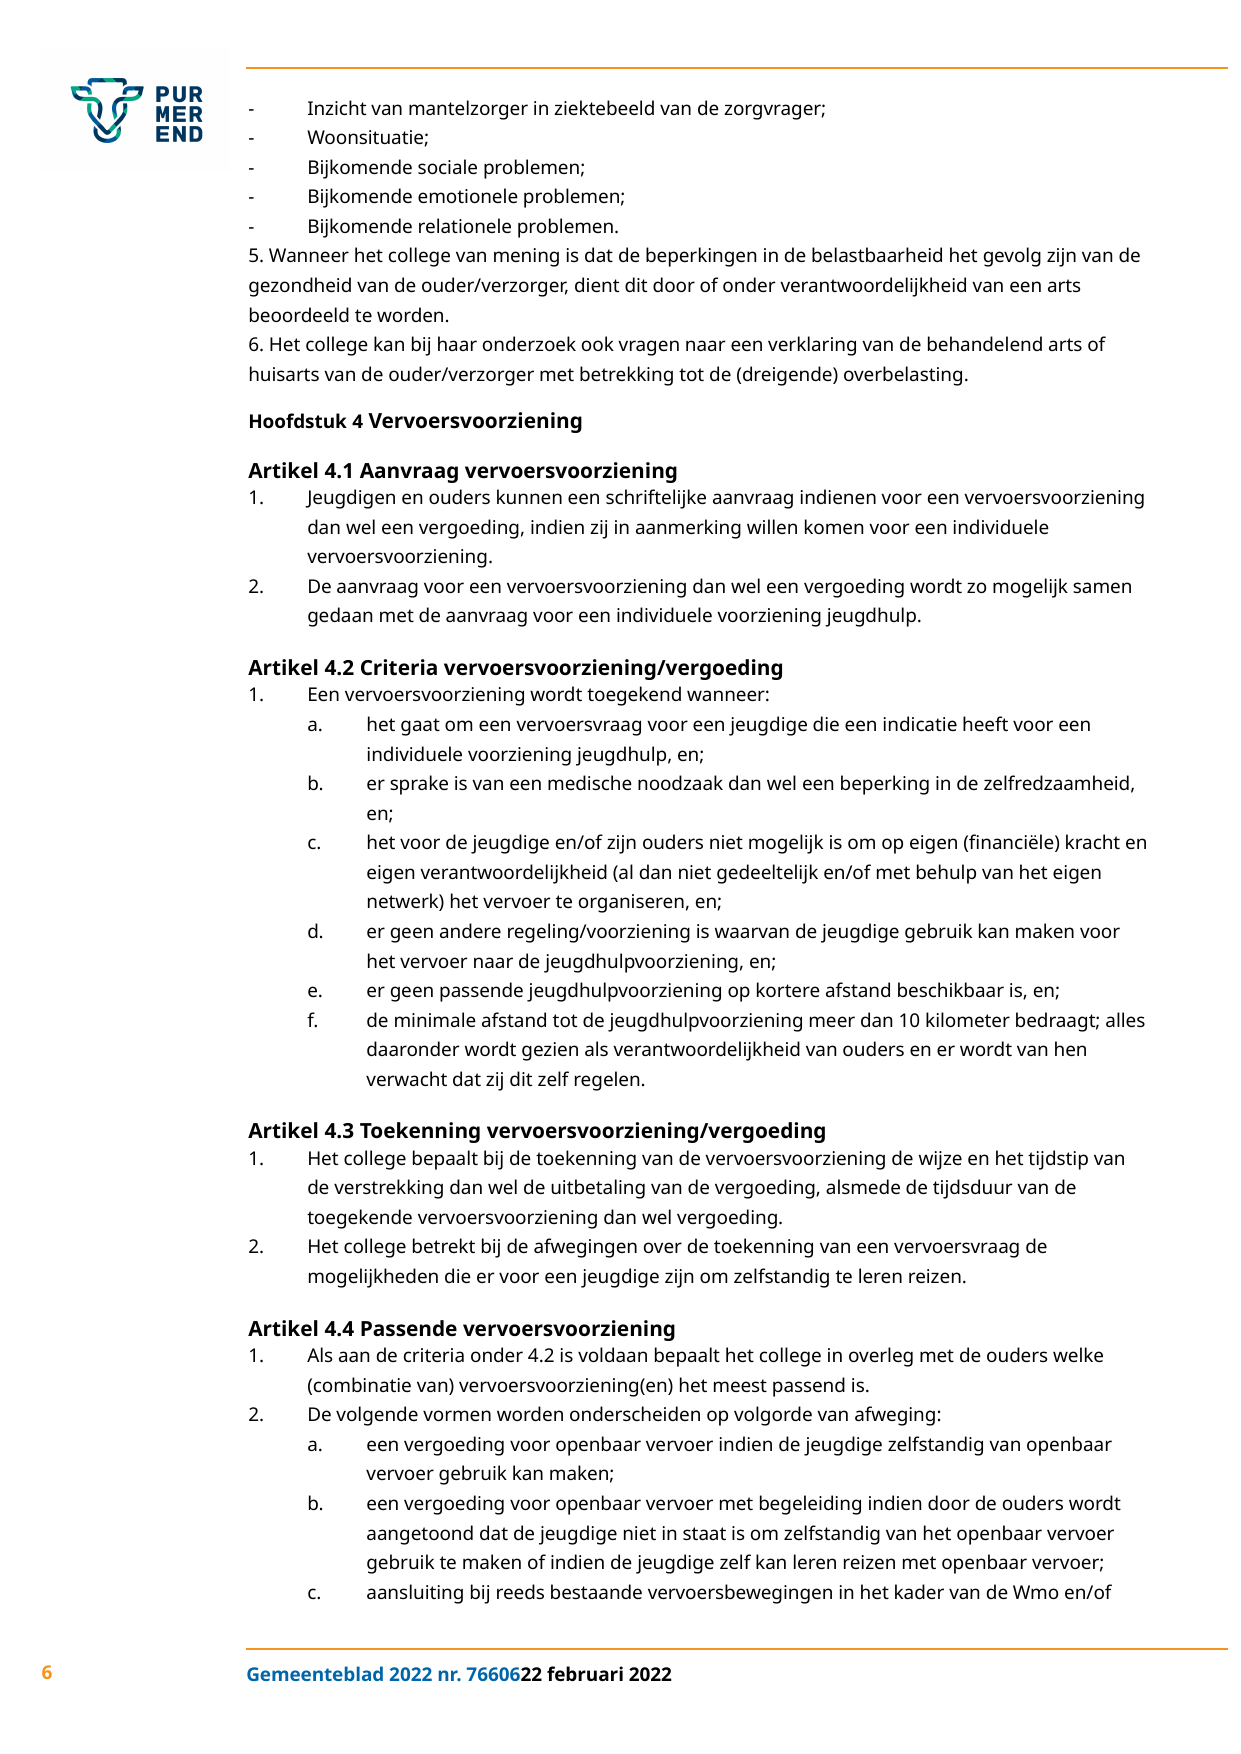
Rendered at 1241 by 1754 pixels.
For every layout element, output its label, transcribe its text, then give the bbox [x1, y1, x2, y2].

list Bijkomende sociale problemen; [248, 154, 1152, 180]
list er geen andere regeling/voorziening is waarvan de jeugdige gebruik kan maken voor het vervoer naar de jeugdhulpvoorziening, en; [307, 918, 1152, 973]
text Artikel 4.3 Toekenning vervoersvoorziening/vergoeding [248, 1117, 1152, 1145]
text Artikel 4.4 Passende vervoersvoorziening [248, 1314, 1152, 1342]
list De volgende vormen worden onderscheiden op volgorde van afweging: [248, 1401, 1152, 1427]
list Het college betrekt bij de afwegingen over de toekenning van een vervoersvraag de mogelijkheden die er voor een jeugdige zijn om zelfstandig te leren reizen. [248, 1234, 1152, 1289]
list het voor de jeugdige en/of zijn ouders niet mogelijk is om op eigen (financiële) kracht en eigen verantwoordelijkheid (al dan niet gedeeltelijk en/of met behulp van het eigen netwerk) het vervoer te organiseren, en; [307, 829, 1152, 914]
list aansluiting bij reeds bestaande vervoersbewegingen in het kader van de Wmo en/of [307, 1579, 1152, 1604]
list een vergoeding voor openbaar vervoer indien de jeugdige zelfstandig van openbaar vervoer gebruik kan maken; [307, 1431, 1152, 1486]
picture [41, 47, 231, 172]
list Het college bepaalt bij de toekenning van de vervoersvoorziening de wijze en het tijdstip van de verstrekking dan wel de uitbetaling van de vergoeding, alsmede de tijdsduur van de toegekende vervoersvoorziening dan wel vergoeding. [248, 1145, 1152, 1230]
list Inzicht van mantelzorger in ziektebeeld van de zorgvrager; [248, 95, 1152, 121]
list Als aan de criteria onder 4.2 is voldaan bepaalt het college in overleg met de ouders welke (combinatie van) vervoersvoorziening(en) het meest passend is. [248, 1342, 1152, 1397]
list Bijkomende emotionele problemen; [248, 183, 1152, 209]
list er geen passende jeugdhulpvoorziening op kortere afstand beschikbaar is, en; [307, 977, 1152, 1003]
list de minimale afstand tot de jeugdhulpvoorziening meer dan 10 kilometer bedraagt; alles daaronder wordt gezien als verantwoordelijkheid van ouders en er wordt van hen verwacht dat zij dit zelf regelen. [307, 1007, 1152, 1092]
list het gaat om een vervoersvraag voor een jeugdige die een indicatie heeft voor een individuele voorziening jeugdhulp, en; [307, 711, 1152, 766]
list De aanvraag voor een vervoersvoorziening dan wel een vergoeding wordt zo mogelijk samen gedaan met de aanvraag voor een individuele voorziening jeugdhulp. [248, 573, 1152, 628]
list een vergoeding voor openbaar vervoer met begeleiding indien door de ouders wordt aangetoond dat de jeugdige niet in staat is om zelfstandig van het openbaar vervoer gebruik te maken of indien de jeugdige zelf kan leren reizen met openbaar vervoer; [307, 1490, 1152, 1575]
text 6. Het college kan bij haar onderzoek ook vragen naar een verklaring van de behandelend arts of huisarts van de ouder/verzorger met betrekking tot de (dreigende) overbelasting. [248, 331, 1152, 387]
list Een vervoersvoorziening wordt toegekend wanneer: [248, 682, 1152, 707]
text Hoofdstuk 4 Vervoersvoorziening [248, 407, 1152, 435]
list er sprake is van een medische noodzaak dan wel een beperking in de zelfredzaamheid, en; [307, 770, 1152, 826]
text Artikel 4.1 Aanvraag vervoersvoorziening [248, 456, 1152, 484]
list Jeugdigen en ouders kunnen een schriftelijke aanvraag indienen voor een vervoersvoorziening dan wel een vergoeding, indien zij in aanmerking willen komen voor een individuele vervoersvoorziening. [248, 484, 1152, 569]
text Artikel 4.2 Criteria vervoersvoorziening/vergoeding [248, 653, 1152, 682]
text 5. Wanneer het college van mening is dat de beperkingen in de belastbaarheid het gevolg zijn van de gezondheid van de ouder/verzorger, dient dit door of onder verantwoordelijkheid van een arts beoordeeld te worden. [248, 243, 1152, 328]
list Woonsituatie; [248, 124, 1152, 150]
list Bijkomende relationele problemen. [248, 213, 1152, 239]
